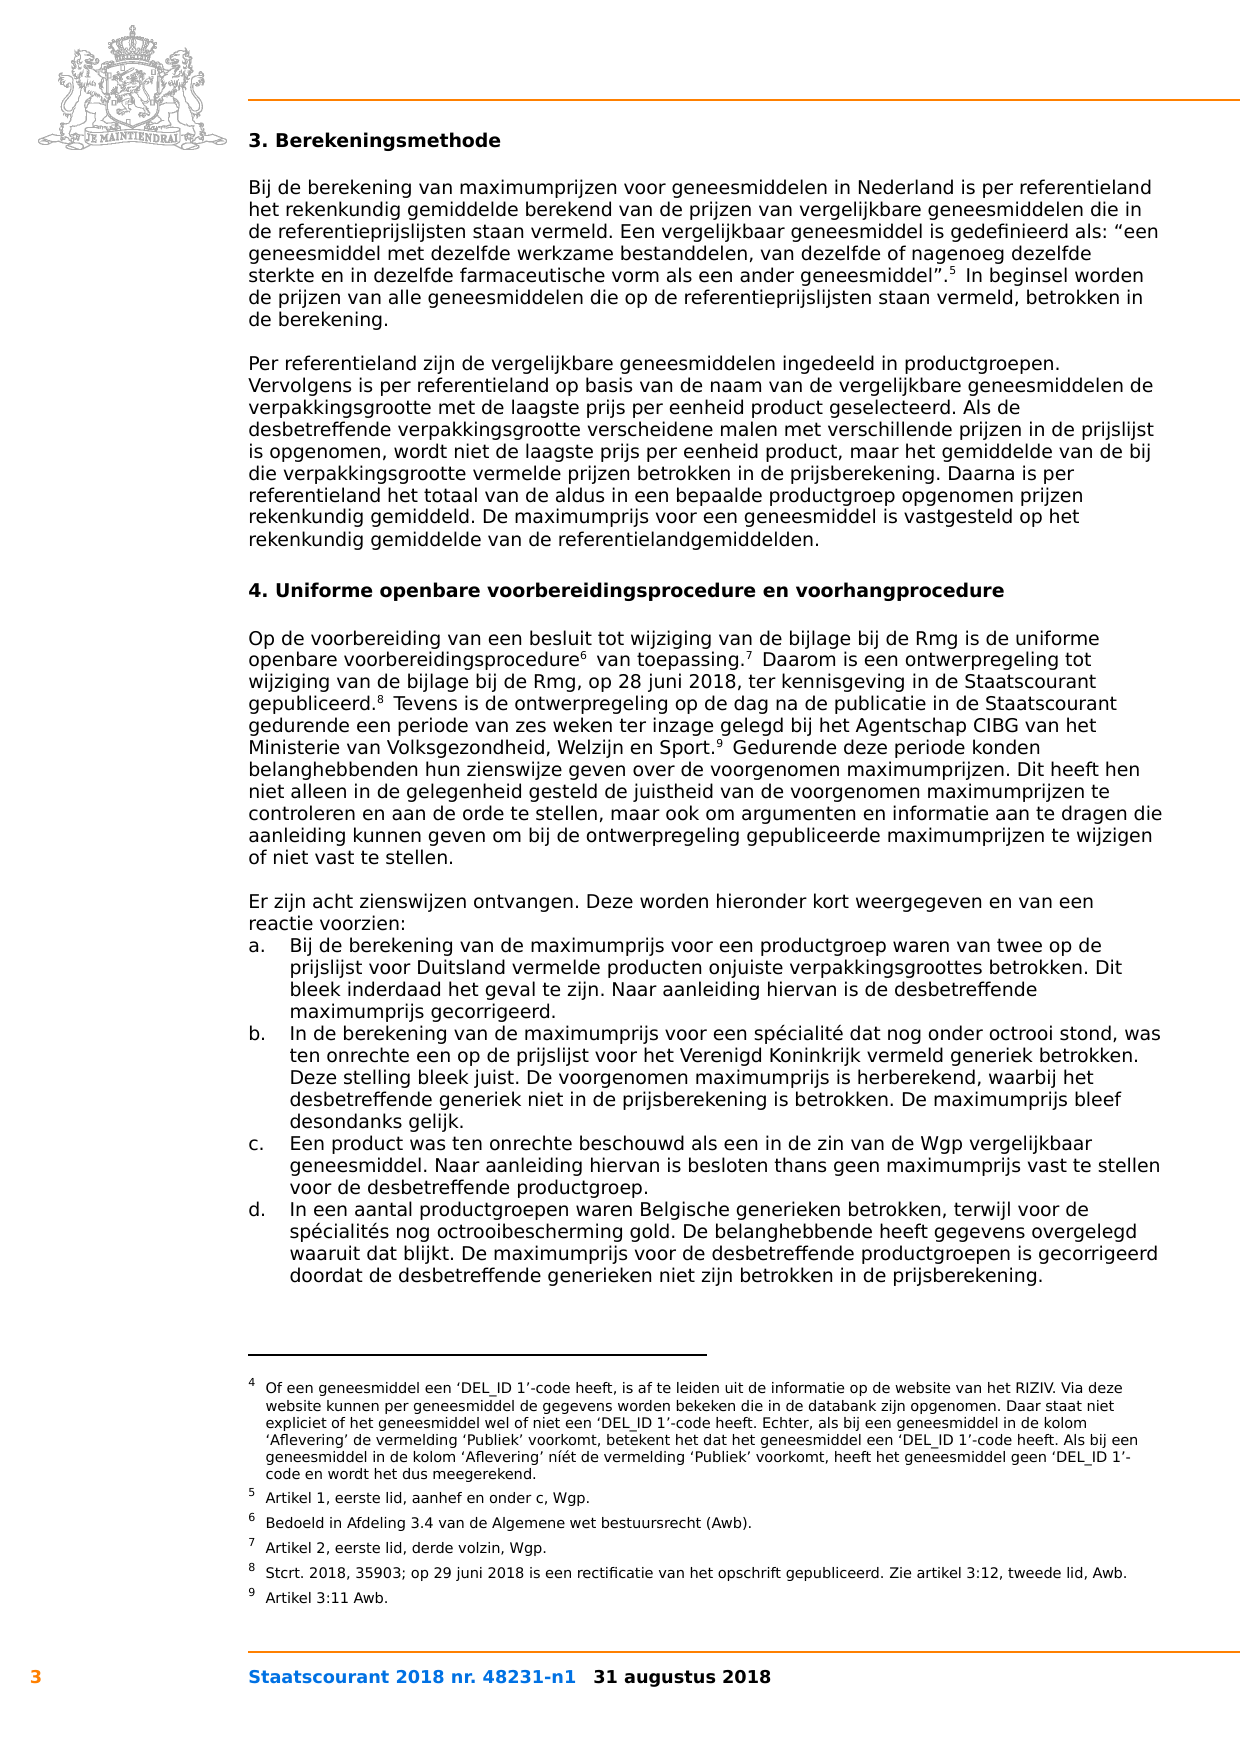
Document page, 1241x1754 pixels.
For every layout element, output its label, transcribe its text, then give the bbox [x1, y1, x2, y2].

subtitle 3. Berekeningsmethode [248, 130, 1163, 152]
text Bij de berekening van maximumprijzen voor geneesmiddelen in Nederland is per referentieland het rekenkundig gemiddelde berekend van de prijzen van vergelijkbare geneesmiddelen die in de referentieprijslijsten staan vermeld. Een vergelijkbaar geneesmiddel is gedefinieerd als: “een geneesmiddel met dezelfde werkzame bestanddelen, van dezelfde of nagenoeg dezelfde sterkte en in dezelfde farmaceutische vorm als een ander geneesmiddel”. In beginsel worden de prijzen van alle geneesmiddelen die op de referentieprijslijsten staan vermeld, betrokken in de berekening. [248, 177, 1163, 331]
text Per referentieland zijn de vergelijkbare geneesmiddelen ingedeeld in productgroepen. Vervolgens is per referentieland op basis van de naam van de vergelijkbare geneesmiddelen de verpakkingsgrootte met de laagste prijs per eenheid product geselecteerd. Als de desbetreffende verpakkingsgrootte verscheidene malen met verschillende prijzen in de prijslijst is opgenomen, wordt niet de laagste prijs per eenheid product, maar het gemiddelde van de bij die verpakkingsgrootte vermelde prijzen betrokken in de prijsberekening. Daarna is per referentieland het totaal van de aldus in een bepaalde productgroep opgenomen prijzen rekenkundig gemiddeld. De maximumprijs voor een geneesmiddel is vastgesteld op het rekenkundig gemiddelde van de referentielandgemiddelden. [248, 353, 1163, 550]
text d. In een aantal productgroepen waren Belgische generieken betrokken, terwijl voor de spécialités nog octrooibescherming gold. De belanghebbende heeft gegevens overgelegd waaruit dat blijkt. De maximumprijs voor de desbetreffende productgroepen is gecorrigeerd doordat de desbetreffende generieken niet zijn betrokken in de prijsberekening. [248, 1199, 1163, 1287]
text Of een geneesmiddel een ‘DEL_ID 1’-code heeft, is af te leiden uit de informatie op de website van het RIZIV. Via deze website kunnen per geneesmiddel de gegevens worden bekeken die in de databank zijn opgenomen. Daar staat niet expliciet of het geneesmiddel wel of niet een ‘DEL_ID 1’-code heeft. Echter, als bij een geneesmiddel in de kolom ‘Aflevering’ de vermelding ‘Publiek’ voorkomt, betekent het dat het geneesmiddel een ‘DEL_ID 1’-code heeft. Als bij een geneesmiddel in de kolom ‘Aflevering’ níét de vermelding ‘Publiek’ voorkomt, heeft het geneesmiddel geen ‘DEL_ID 1’-code en wordt het dus meegerekend. [248, 1376, 1163, 1483]
text Er zijn acht zienswijzen ontvangen. Deze worden hieronder kort weergegeven en van een reactie voorzien: [248, 891, 1163, 935]
text Op de voorbereiding van een besluit tot wijziging van de bijlage bij de Rmg is de uniforme openbare voorbereidingsprocedure van toepassing. Daarom is een ontwerpregeling tot wijziging van de bijlage bij de Rmg, op 28 juni 2018, ter kennisgeving in de Staatscourant gepubliceerd. Tevens is de ontwerpregeling op de dag na de publicatie in de Staatscourant gedurende een periode van zes weken ter inzage gelegd bij het Agentschap CIBG van het Ministerie van Volksgezondheid, Welzijn en Sport. Gedurende deze periode konden belanghebbenden hun zienswijze geven over de voorgenomen maximumprijzen. Dit heeft hen niet alleen in de gelegenheid gesteld de juistheid van de voorgenomen maximumprijzen te controleren en aan de orde te stellen, maar ook om argumenten en informatie aan te dragen die aanleiding kunnen geven om bij de ontwerpregeling gepubliceerde maximumprijzen te wijzigen of niet vast te stellen. [248, 627, 1163, 869]
text a. Bij de berekening van de maximumprijs voor een productgroep waren van twee op de prijslijst voor Duitsland vermelde producten onjuiste verpakkingsgroottes betrokken. Dit bleek inderdaad het geval te zijn. Naar aanleiding hiervan is de desbetreffende maximumprijs gecorrigeerd. [248, 935, 1163, 1023]
text Artikel 2, eerste lid, derde volzin, Wgp. [248, 1536, 1163, 1558]
text c. Een product was ten onrechte beschouwd als een in de zin van de Wgp vergelijkbaar geneesmiddel. Naar aanleiding hiervan is besloten thans geen maximumprijs vast te stellen voor de desbetreffende productgroep. [248, 1133, 1163, 1199]
picture [38, 25, 227, 150]
text Artikel 1, eerste lid, aanhef en onder c, Wgp. [248, 1486, 1163, 1508]
text Stcrt. 2018, 35903; op 29 juni 2018 is een rectificatie van het opschrift gepubliceerd. Zie artikel 3:12, tweede lid, Awb. [248, 1561, 1163, 1583]
text Artikel 3:11 Awb. [248, 1586, 1163, 1608]
subtitle 4. Uniforme openbare voorbereidingsprocedure en voorhangprocedure [248, 580, 1163, 602]
text b. In de berekening van de maximumprijs voor een spécialité dat nog onder octrooi stond, was ten onrechte een op de prijslijst voor het Verenigd Koninkrijk vermeld generiek betrokken. Deze stelling bleek juist. De voorgenomen maximumprijs is herberekend, waarbij het desbetreffende generiek niet in de prijsberekening is betrokken. De maximumprijs bleef desondanks gelijk. [248, 1023, 1163, 1133]
text Bedoeld in Afdeling 3.4 van de Algemene wet bestuursrecht (Awb). [248, 1511, 1163, 1533]
